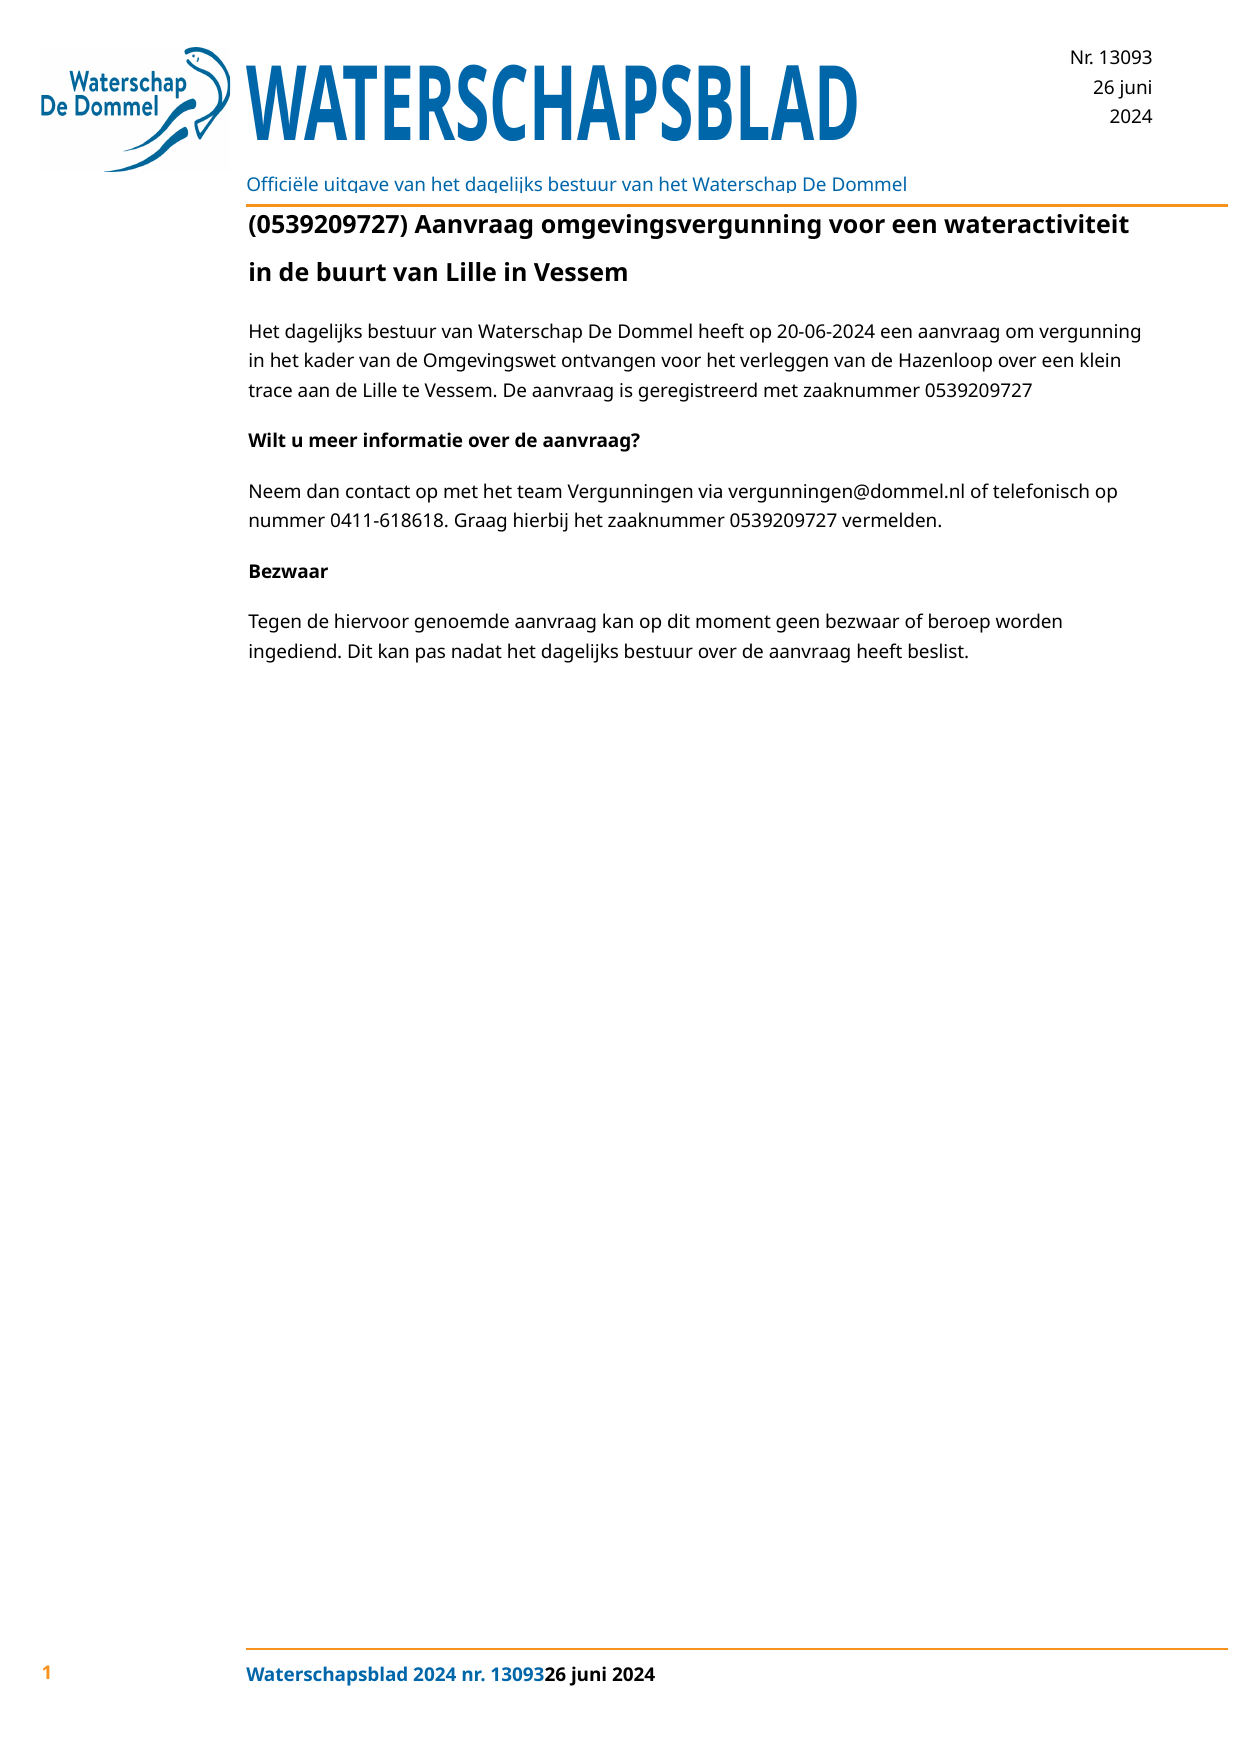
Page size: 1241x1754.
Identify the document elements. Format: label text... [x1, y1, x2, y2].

text Het dagelijks bestuur van Waterschap De Dommel heeft op 20-06-2024 een aanvraag om vergunning in het kader van de Omgevingswet ontvangen voor het verleggen van de Hazenloop over een klein trace aan de Lille te Vessem. De aanvraag is geregistreerd met zaaknummer 0539209727 [248, 318, 1152, 403]
picture [41, 47, 231, 172]
picture [45, 99, 51, 111]
text Wilt u meer informatie over de aanvraag? [248, 427, 1152, 453]
picture [204, 47, 231, 76]
text Tegen de hiervoor genoemde aanvraag kan op dit moment geen bezwaar of beroep worden ingediend. Dit kan pas nadat het dagelijks bestuur over de aanvraag heeft beslist. [248, 608, 1152, 664]
picture [198, 118, 210, 131]
text Neem dan contact op met het team Vergunningen via vergunningen@dommel.nl of telefonisch op nummer 0411-618618. Graag hierbij het zaaknummer 0539209727 vermelden. [248, 478, 1152, 533]
text Bezwaar [248, 558, 1152, 584]
text (0539209727) Aanvraag omgevingsvergunning voor een wateractiviteit in de buurt van Lille in Vessem [248, 207, 1152, 288]
